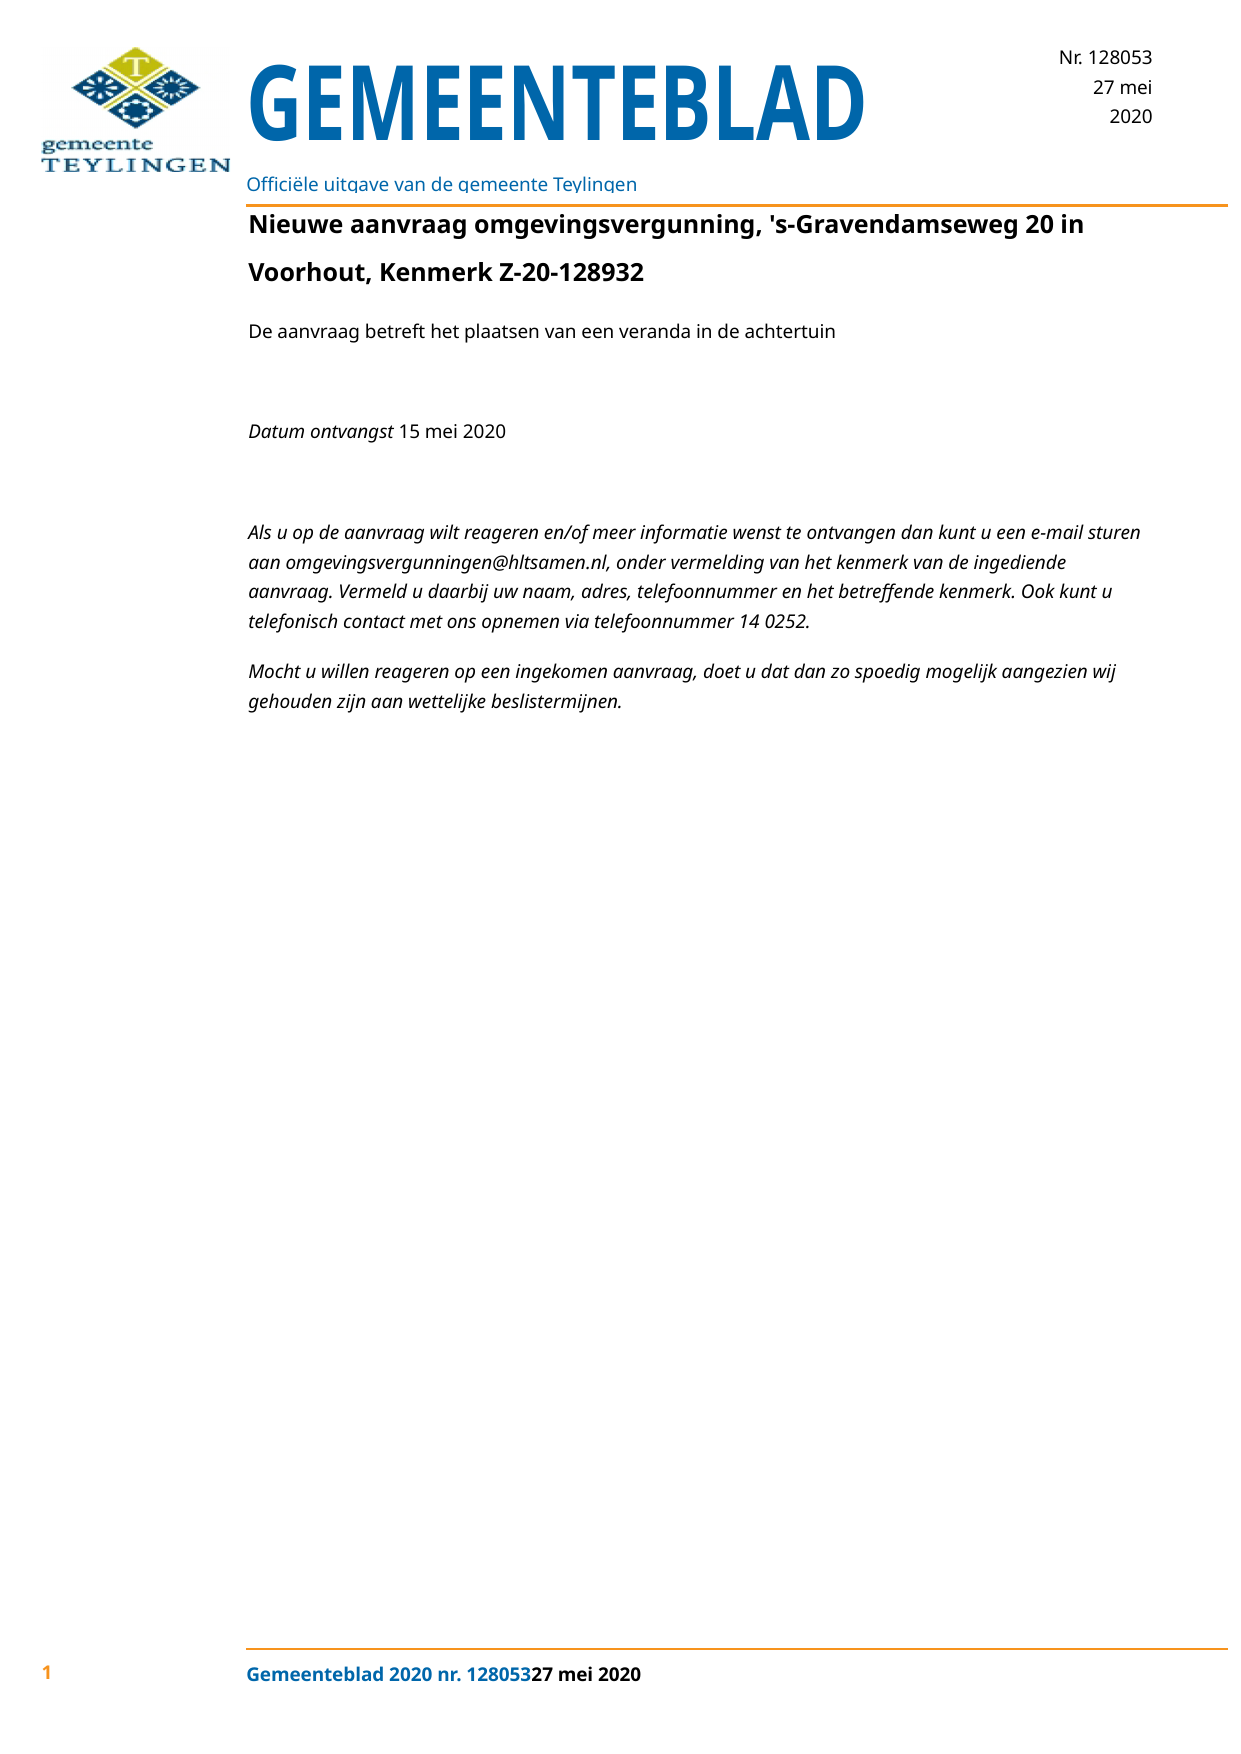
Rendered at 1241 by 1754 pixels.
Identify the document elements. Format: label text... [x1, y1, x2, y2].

picture [41, 47, 231, 172]
text De aanvraag betreft het plaatsen van een veranda in de achtertuin [248, 318, 1152, 344]
text Datum ontvangst 15 mei 2020 [248, 419, 1152, 444]
text Mocht u willen reageren op een ingekomen aanvraag, doet u dat dan zo spoedig mogelijk aangezien wij gehouden zijn aan wettelijke beslistermijnen. [248, 659, 1152, 714]
text Als u op de aanvraag wilt reageren en/of meer informatie wenst te ontvangen dan kunt u een e-mail sturen aan omgevingsvergunningen@hltsamen.nl, onder vermelding van het kenmerk van de ingediende aanvraag. Vermeld u daarbij uw naam, adres, telefoonnummer en het betreffende kenmerk. Ook kunt u telefonisch contact met ons opnemen via telefoonnummer 14 0252. [248, 519, 1152, 634]
text Nieuwe aanvraag omgevingsvergunning, 's-Gravendamseweg 20 in Voorhout, Kenmerk Z-20-128932 [248, 207, 1152, 288]
